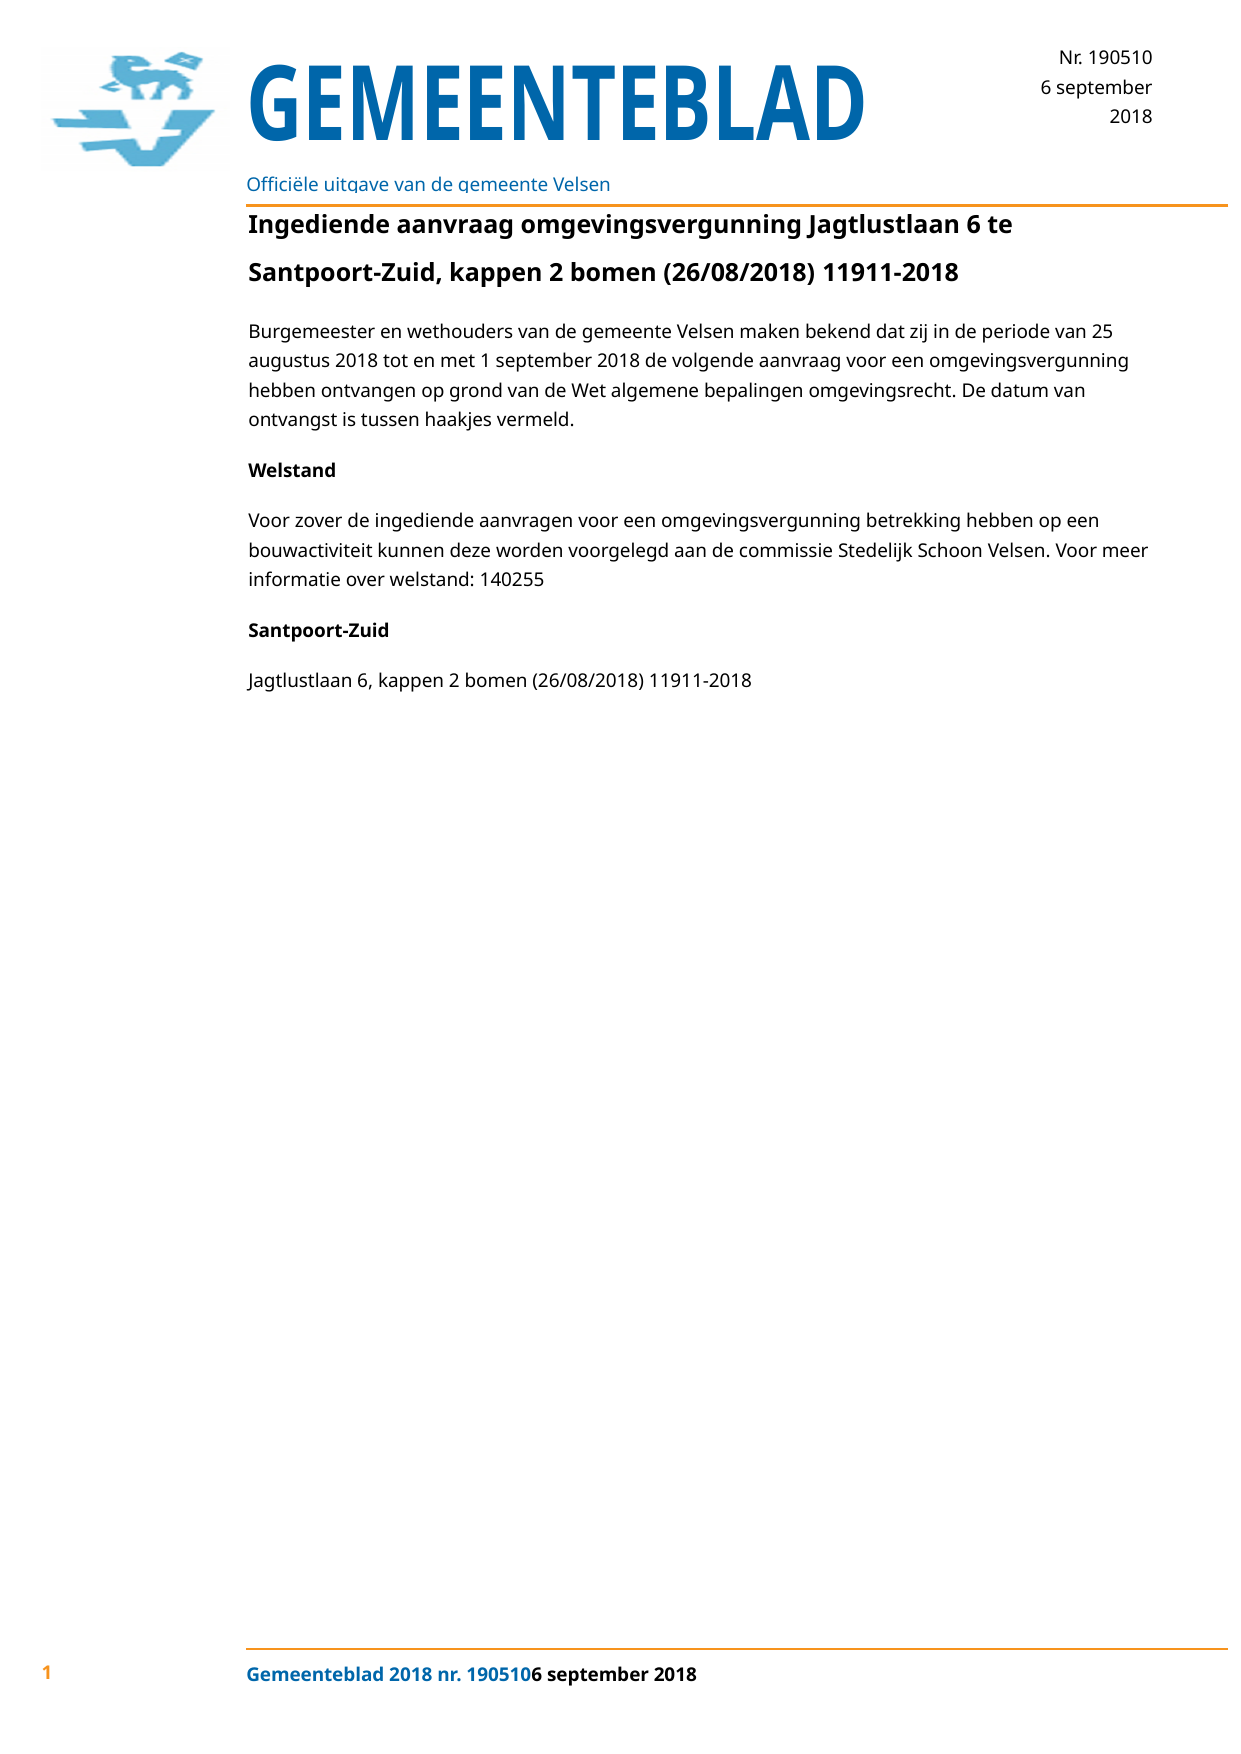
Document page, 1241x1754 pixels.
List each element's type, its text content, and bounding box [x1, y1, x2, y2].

picture [41, 47, 231, 172]
text Welstand [248, 457, 1152, 483]
text Jagtlustlaan 6, kappen 2 bomen (26/08/2018) 11911-2018 [248, 667, 1152, 693]
text Voor zover de ingediende aanvragen voor een omgevingsvergunning betrekking hebben op een bouwactiviteit kunnen deze worden voorgelegd aan de commissie Stedelijk Schoon Velsen. Voor meer informatie over welstand: 140255 [248, 507, 1152, 592]
text Ingediende aanvraag omgevingsvergunning Jagtlustlaan 6 te Santpoort-Zuid, kappen 2 bomen (26/08/2018) 11911-2018 [248, 207, 1152, 288]
text Burgemeester en wethouders van de gemeente Velsen maken bekend dat zij in de periode van 25 augustus 2018 tot en met 1 september 2018 de volgende aanvraag voor een omgevingsvergunning hebben ontvangen op grond van de Wet algemene bepalingen omgevingsrecht. De datum van ontvangst is tussen haakjes vermeld. [248, 318, 1152, 432]
text Santpoort-Zuid [248, 617, 1152, 643]
